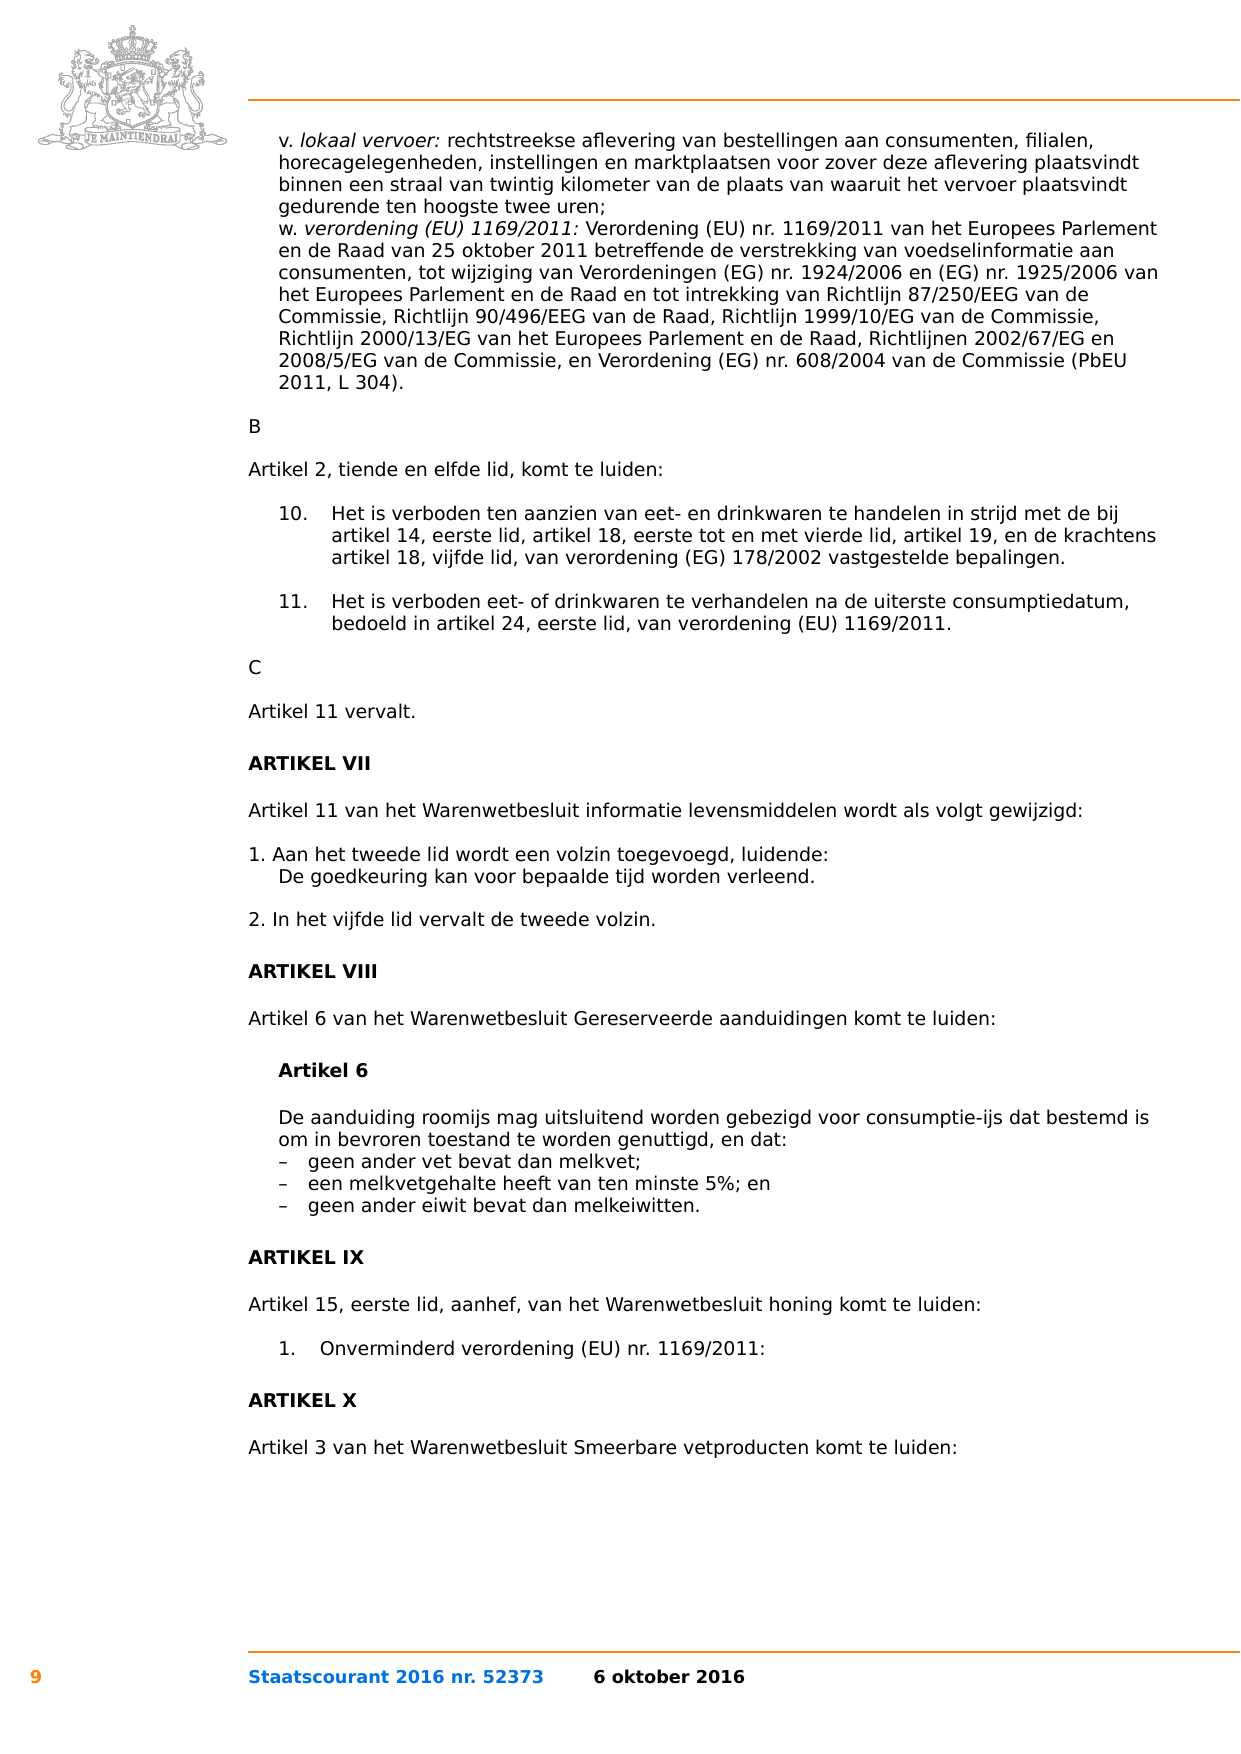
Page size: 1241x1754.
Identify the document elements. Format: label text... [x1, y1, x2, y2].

text B [248, 416, 1163, 437]
text 11. Het is verboden eet- of drinkwaren te verhandelen na de uiterste consumptiedatum, bedoeld in artikel 24, eerste lid, van verordening (EU) 1169/2011. [278, 591, 1163, 635]
text Artikel 15, eerste lid, aanhef, van het Warenwetbesluit honing komt te luiden: [248, 1294, 1163, 1316]
text Artikel 6 van het Warenwetbesluit Gereserveerde aanduidingen komt te luiden: [248, 1008, 1163, 1030]
subtitle ARTIKEL IX [248, 1247, 1163, 1269]
text – een melkvetgehalte heeft van ten minste 5%; en [278, 1173, 1163, 1195]
text De goedkeuring kan voor bepaalde tijd worden verleend. [278, 866, 1163, 887]
text Artikel 11 vervalt. [248, 701, 1163, 723]
text – geen ander eiwit bevat dan melkeiwitten. [278, 1195, 1163, 1217]
subtitle ARTIKEL VIII [248, 961, 1163, 983]
text C [248, 657, 1163, 679]
text 1. Aan het tweede lid wordt een volzin toegevoegd, luidende: [248, 843, 1163, 866]
text 1. Onverminderd verordening (EU) nr. 1169/2011: [278, 1338, 1163, 1360]
text v. lokaal vervoer: rechtstreekse aflevering van bestellingen aan consumenten, filialen, horecagelegenheden, instellingen en marktplaatsen voor zover deze aflevering plaatsvindt binnen een straal van twintig kilometer van de plaats van waaruit het vervoer plaatsvindt gedurende ten hoogste twee uren; [278, 130, 1163, 218]
subtitle ARTIKEL X [248, 1390, 1163, 1412]
text 10. Het is verboden ten aanzien van eet- en drinkwaren te handelen in strijd met de bij artikel 14, eerste lid, artikel 18, eerste tot en met vierde lid, artikel 19, en de krachtens artikel 18, vijfde lid, van verordening (EG) 178/2002 vastgestelde bepalingen. [278, 503, 1163, 569]
picture [38, 25, 227, 150]
text Artikel 2, tiende en elfde lid, komt te luiden: [248, 459, 1163, 481]
text De aanduiding roomijs mag uitsluitend worden gebezigd voor consumptie-ijs dat bestemd is om in bevroren toestand te worden genuttigd, en dat: [278, 1107, 1163, 1151]
subtitle ARTIKEL VII [248, 753, 1163, 775]
text Artikel 11 van het Warenwetbesluit informatie levensmiddelen wordt als volgt gewijzigd: [248, 800, 1163, 822]
text 2. In het vijfde lid vervalt de tweede volzin. [248, 909, 1163, 931]
text Artikel 3 van het Warenwetbesluit Smeerbare vetproducten komt te luiden: [248, 1437, 1163, 1459]
text w. verordening (EU) 1169/2011: Verordening (EU) nr. 1169/2011 van het Europees Parlement en de Raad van 25 oktober 2011 betreffende de verstrekking van voedselinformatie aan consumenten, tot wijziging van Verordeningen (EG) nr. 1924/2006 en (EG) nr. 1925/2006 van het Europees Parlement en de Raad en tot intrekking van Richtlijn 87/250/EEG van de Commissie, Richtlijn 90/496/EEG van de Raad, Richtlijn 1999/10/EG van de Commissie, Richtlijn 2000/13/EG van het Europees Parlement en de Raad, Richtlijnen 2002/67/EG en 2008/5/EG van de Commissie, en Verordening (EG) nr. 608/2004 van de Commissie (PbEU 2011, L 304). [278, 218, 1163, 394]
subtitle Artikel 6 [278, 1060, 1163, 1082]
text – geen ander vet bevat dan melkvet; [278, 1151, 1163, 1173]
